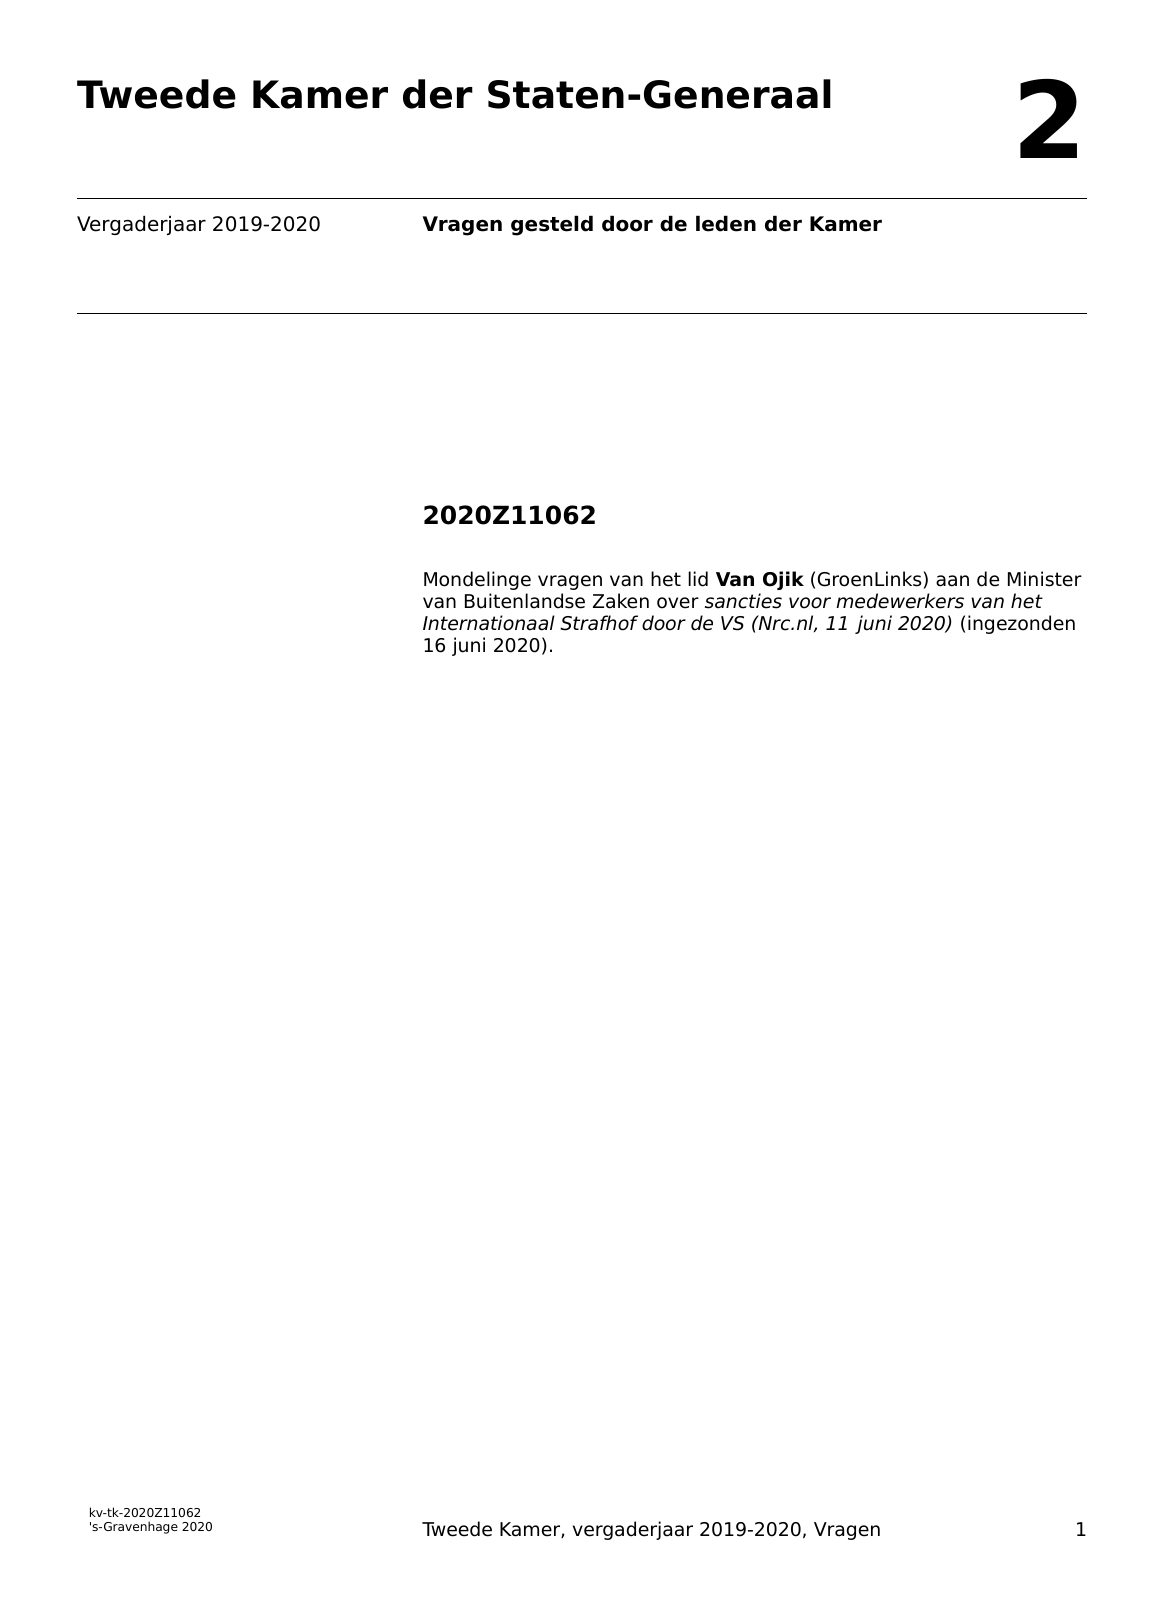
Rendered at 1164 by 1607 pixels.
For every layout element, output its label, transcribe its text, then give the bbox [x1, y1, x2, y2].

table_cell Vragen gesteld door de leden der Kamer [422, 199, 1087, 313]
table_header Tweede Kamer der Staten-Generaal [77, 59, 886, 198]
text Mondelinge vragen van het lid Van Ojik (GroenLinks) aan de Minister van Buitenlandse Zaken over sancties voor medewerkers van het Internationaal Strafhof door de VS (Nrc.nl, 11 juni 2020) (ingezonden 16 juni 2020). [422, 569, 1087, 657]
table_header 2 [886, 59, 1087, 198]
text 's-Gravenhage 2020 [88, 1520, 323, 1534]
text 2020Z11062 [422, 501, 1087, 531]
text kv-tk-2020Z11062 [88, 1506, 323, 1520]
table_cell Vergaderjaar 2019-2020 [77, 199, 422, 313]
